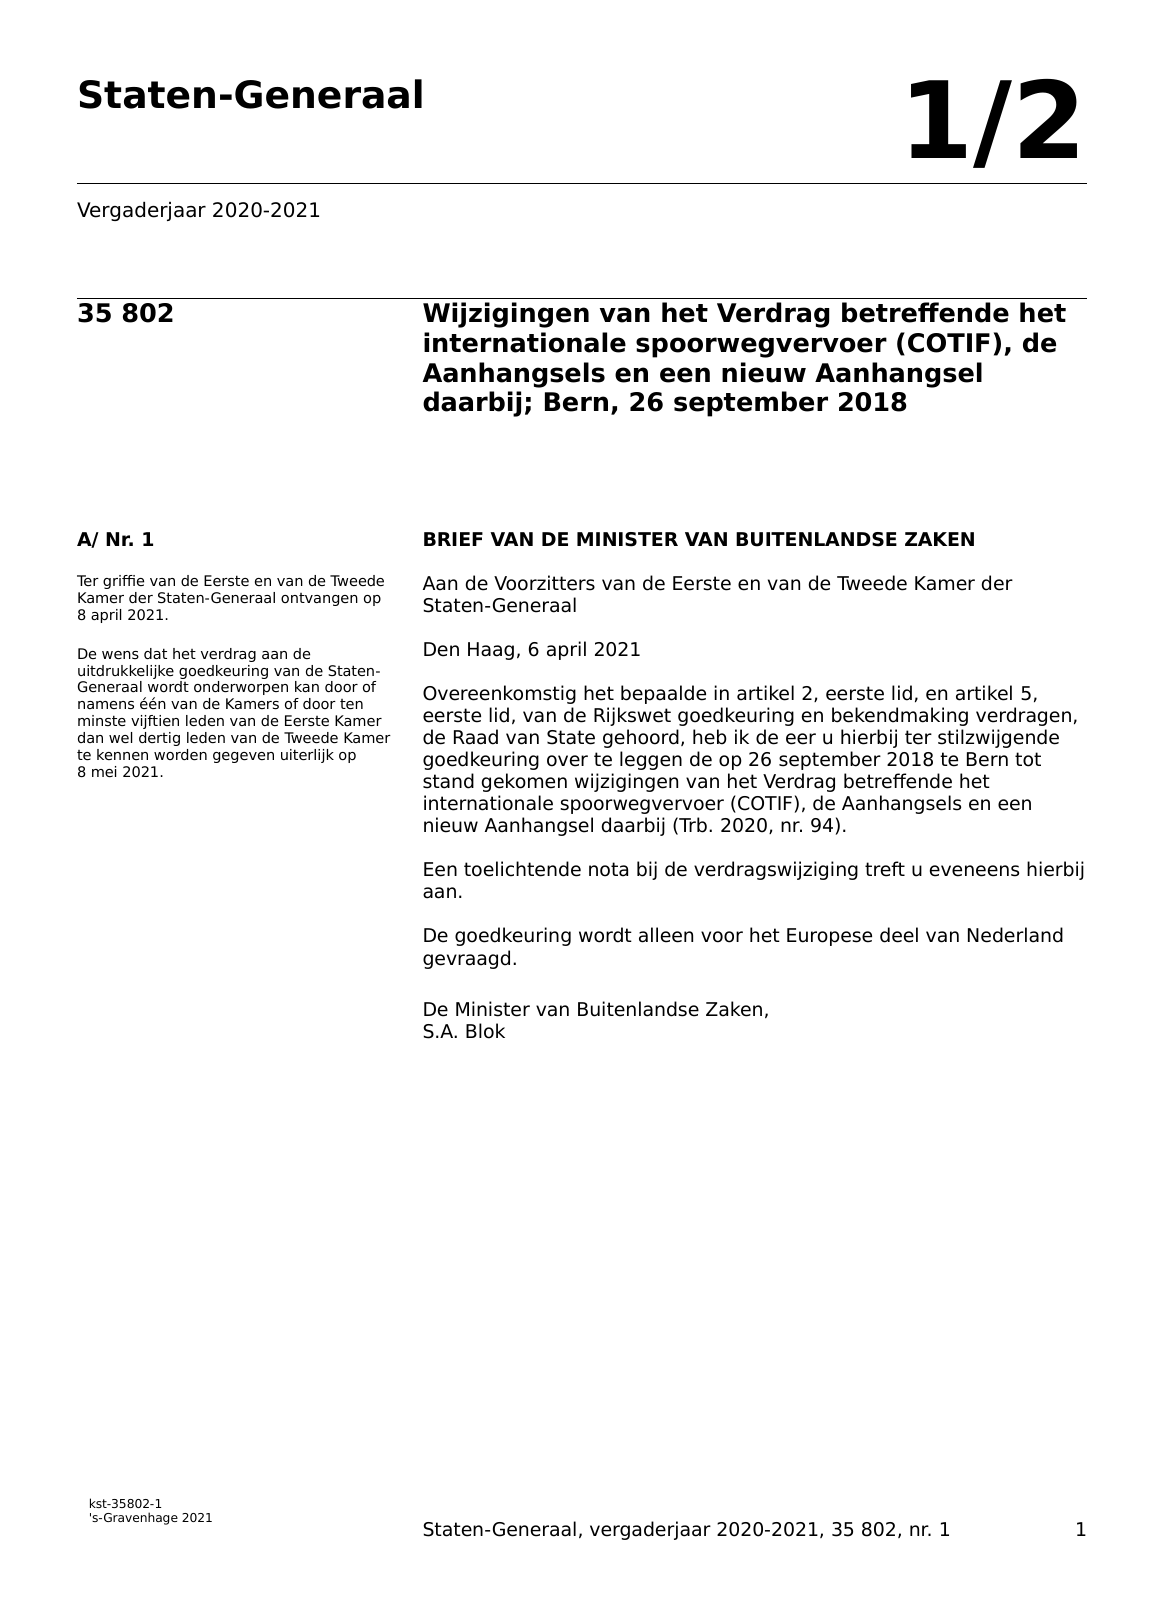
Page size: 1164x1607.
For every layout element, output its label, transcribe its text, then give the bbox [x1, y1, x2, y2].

text 's-Gravenhage 2021 [88, 1511, 323, 1525]
subtitle A/ Nr. 1 BRIEF VAN DE MINISTER VAN BUITENLANDSE ZAKEN [77, 529, 1087, 551]
text Ter griffie van de Eerste en van de Tweede Kamer der Staten-Generaal ontvangen op 8 april 2021. [77, 573, 399, 623]
table_header 1/2 [886, 59, 1087, 183]
text Aan de Voorzitters van de Eerste en van de Tweede Kamer der Staten-Generaal [422, 573, 1087, 617]
text kst-35802-1 [88, 1497, 323, 1511]
text Den Haag, 6 april 2021 [422, 639, 1087, 661]
text Overeenkomstig het bepaalde in artikel 2, eerste lid, en artikel 5, eerste lid, van de Rijkswet goedkeuring en bekendmaking verdragen, de Raad van State gehoord, heb ik de eer u hierbij ter stilzwijgende goedkeuring over te leggen de op 26 september 2018 te Bern tot stand gekomen wijzigingen van het Verdrag betreffende het internationale spoorwegvervoer (COTIF), de Aanhangsels en een nieuw Aanhangsel daarbij (Trb. 2020, nr. 94). [422, 683, 1087, 837]
table_cell Vergaderjaar 2020-2021 [77, 184, 1087, 298]
text Een toelichtende nota bij de verdragswijziging treft u eveneens hierbij aan. [422, 859, 1087, 903]
text [77, 623, 399, 646]
text De wens dat het verdrag aan de uitdrukkelijke goedkeuring van de Staten-Generaal wordt onderworpen kan door of namens één van de Kamers of door ten minste vijftien leden van de Eerste Kamer dan wel dertig leden van de Tweede Kamer te kennen worden gegeven uiterlijk op 8 mei 2021. [77, 646, 399, 781]
subtitle 35 802 Wijzigingen van het Verdrag betreffende het internationale spoorwegvervoer (COTIF), de Aanhangsels en een nieuw Aanhangsel daarbij; Bern, 26 september 2018 [77, 299, 1087, 418]
text De Minister van Buitenlandse Zaken, S.A. Blok [422, 999, 1087, 1043]
table_header Staten-Generaal [77, 59, 886, 183]
text De goedkeuring wordt alleen voor het Europese deel van Nederland gevraagd. [422, 925, 1087, 969]
